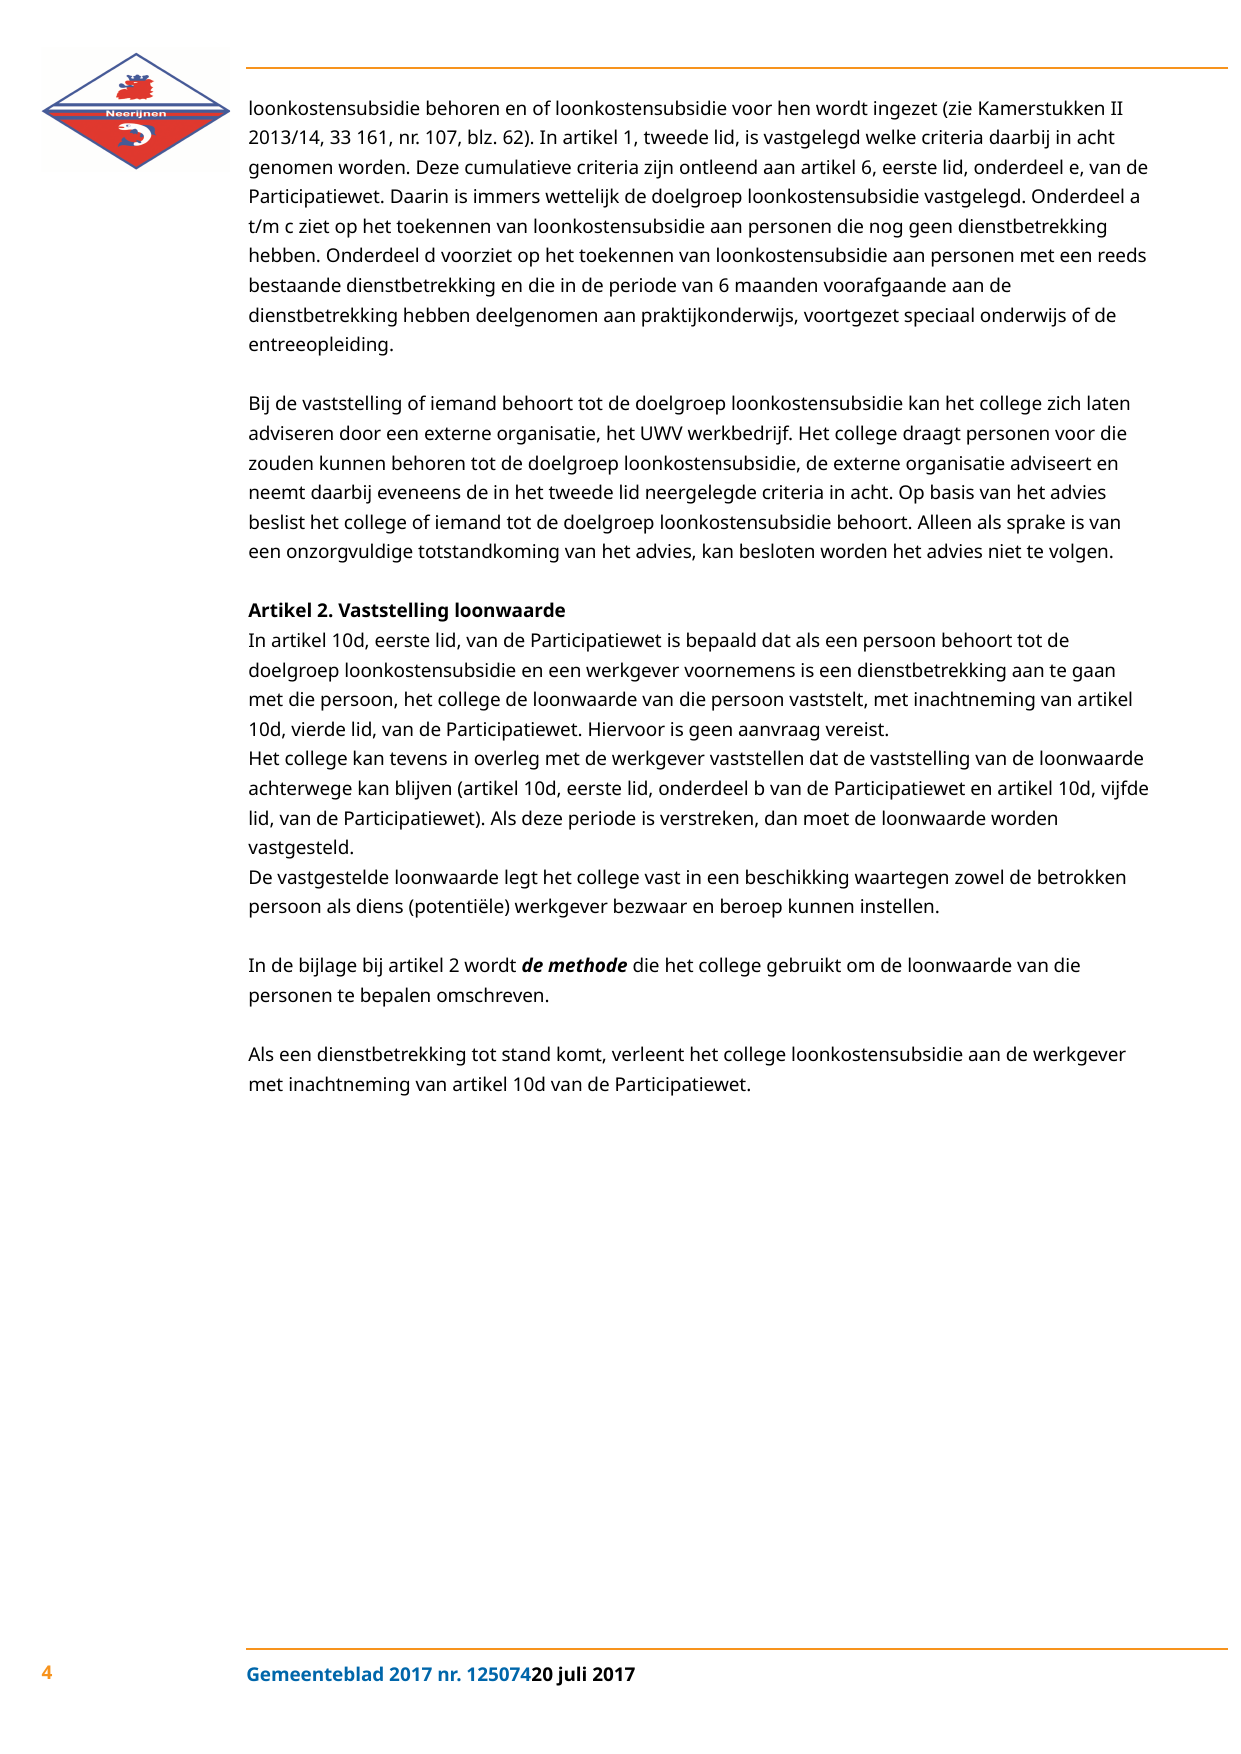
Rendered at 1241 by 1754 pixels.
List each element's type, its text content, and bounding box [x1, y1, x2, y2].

text In artikel 10d, eerste lid, van de Participatiewet is bepaald dat als een persoon behoort tot de doelgroep loonkostensubsidie en een werkgever voornemens is een dienstbetrekking aan te gaan met die persoon, het college de loonwaarde van die persoon vaststelt, met inachtneming van artikel 10d, vierde lid, van de Participatiewet. Hiervoor is geen aanvraag vereist. [248, 627, 1152, 742]
text De vastgestelde loonwaarde legt het college vast in een beschikking waartegen zowel de betrokken persoon als diens (potentiële) werkgever bezwaar en beroep kunnen instellen. [248, 864, 1152, 919]
text Bij de vaststelling of iemand behoort tot de doelgroep loonkostensubsidie kan het college zich laten adviseren door een externe organisatie, het UWV werkbedrijf. Het college draagt personen voor die zouden kunnen behoren tot de doelgroep loonkostensubsidie, de externe organisatie adviseert en neemt daarbij eveneens de in het tweede lid neergelegde criteria in acht. Op basis van het advies beslist het college of iemand tot de doelgroep loonkostensubsidie behoort. Alleen als sprake is van een onzorgvuldige totstandkoming van het advies, kan besloten worden het advies niet te volgen. [248, 391, 1152, 564]
text Artikel 2. Vaststelling loonwaarde [248, 598, 1152, 623]
text loonkostensubsidie behoren en of loonkostensubsidie voor hen wordt ingezet (zie Kamerstukken II 2013/14, 33 161, nr. 107, blz. 62). In artikel 1, tweede lid, is vastgelegd welke criteria daarbij in acht genomen worden. Deze cumulatieve criteria zijn ontleend aan artikel 6, eerste lid, onderdeel e, van de Participatiewet. Daarin is immers wettelijk de doelgroep loonkostensubsidie vastgelegd. Onderdeel a t/m c ziet op het toekennen van loonkostensubsidie aan personen die nog geen dienstbetrekking hebben. Onderdeel d voorziet op het toekennen van loonkostensubsidie aan personen met een reeds bestaande dienstbetrekking en die in de periode van 6 maanden voorafgaande aan de dienstbetrekking hebben deelgenomen aan praktijkonderwijs, voortgezet speciaal onderwijs of de entreeopleiding. [248, 95, 1152, 357]
text Als een dienstbetrekking tot stand komt, verleent het college loonkostensubsidie aan de werkgever met inachtneming van artikel 10d van de Participatiewet. [248, 1041, 1152, 1097]
text In de bijlage bij artikel 2 wordt de methode die het college gebruikt om de loonwaarde van die personen te bepalen omschreven. [248, 953, 1152, 1008]
picture [41, 47, 231, 172]
text Het college kan tevens in overleg met de werkgever vaststellen dat de vaststelling van de loonwaarde achterwege kan blijven (artikel 10d, eerste lid, onderdeel b van de Participatiewet en artikel 10d, vijfde lid, van de Participatiewet). Als deze periode is verstreken, dan moet de loonwaarde worden vastgesteld. [248, 746, 1152, 860]
